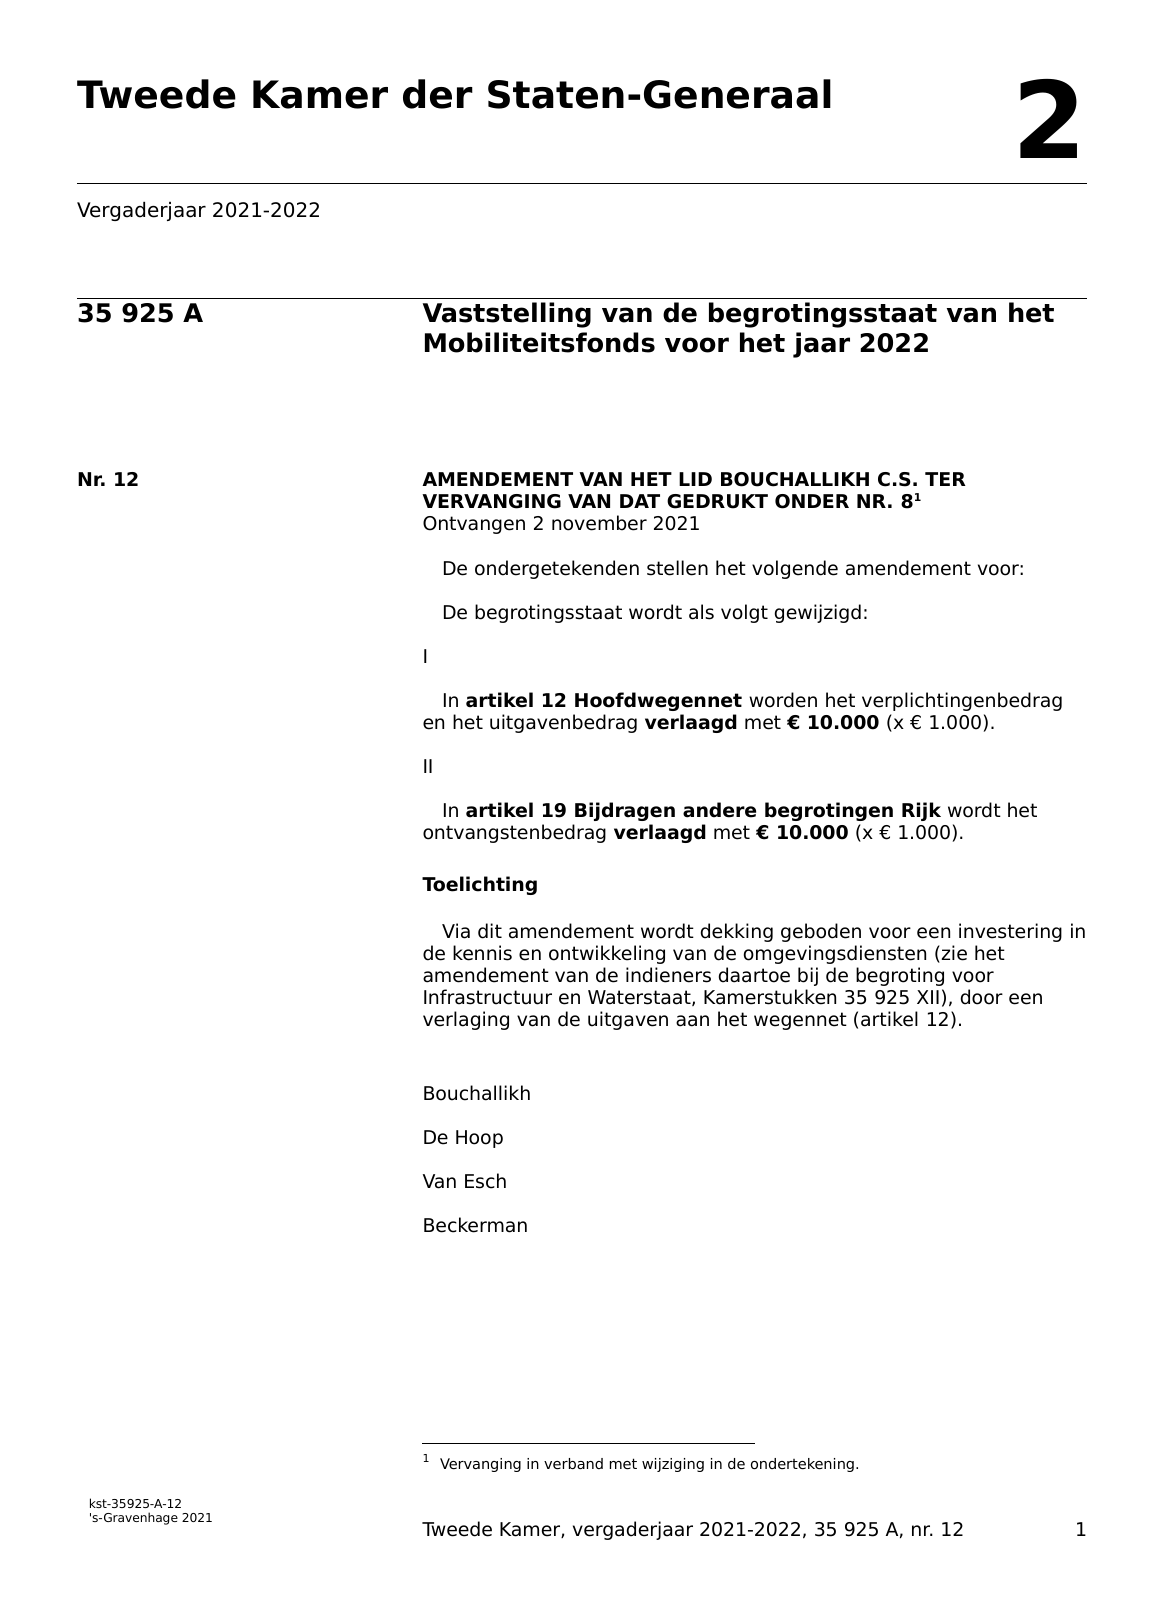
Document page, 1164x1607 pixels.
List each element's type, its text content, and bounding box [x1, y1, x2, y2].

text In artikel 19 Bijdragen andere begrotingen Rijk wordt het ontvangstenbedrag verlaagd met € 10.000 (x € 1.000). [422, 800, 1087, 844]
text Via dit amendement wordt dekking geboden voor een investering in de kennis en ontwikkeling van de omgevingsdiensten (zie het amendement van de indieners daartoe bij de begroting voor Infrastructuur en Waterstaat, Kamerstukken 35 925 XII), door een verlaging van de uitgaven aan het wegennet (artikel 12). [422, 921, 1087, 1031]
table_header 2 [886, 59, 1087, 183]
text I [422, 646, 1087, 668]
text Bouchallikh De Hoop Van Esch Beckerman [422, 1061, 1087, 1237]
subtitle Toelichting [422, 874, 1087, 896]
text De begrotingsstaat wordt als volgt gewijzigd: [422, 602, 1087, 624]
text kst-35925-A-12 [88, 1497, 323, 1511]
table_cell Vergaderjaar 2021-2022 [77, 184, 1087, 298]
text II [422, 756, 1087, 778]
subtitle Nr. 12 AMENDEMENT VAN HET LID BOUCHALLIKH C.S. TER VERVANGING VAN DAT GEDRUKT ONDER NR. 8 [77, 469, 1087, 513]
text In artikel 12 Hoofdwegennet worden het verplichtingenbedrag en het uitgavenbedrag verlaagd met € 10.000 (x € 1.000). [422, 690, 1087, 734]
subtitle 35 925 A Vaststelling van de begrotingsstaat van het Mobiliteitsfonds voor het jaar 2022 [77, 299, 1087, 358]
text Ontvangen 2 november 2021 [422, 513, 1087, 535]
text De ondergetekenden stellen het volgende amendement voor: [422, 557, 1087, 579]
table_header Tweede Kamer der Staten-Generaal [77, 59, 886, 183]
text 's-Gravenhage 2021 [88, 1511, 323, 1525]
text Vervanging in verband met wijziging in de ondertekening. [422, 1452, 1087, 1474]
